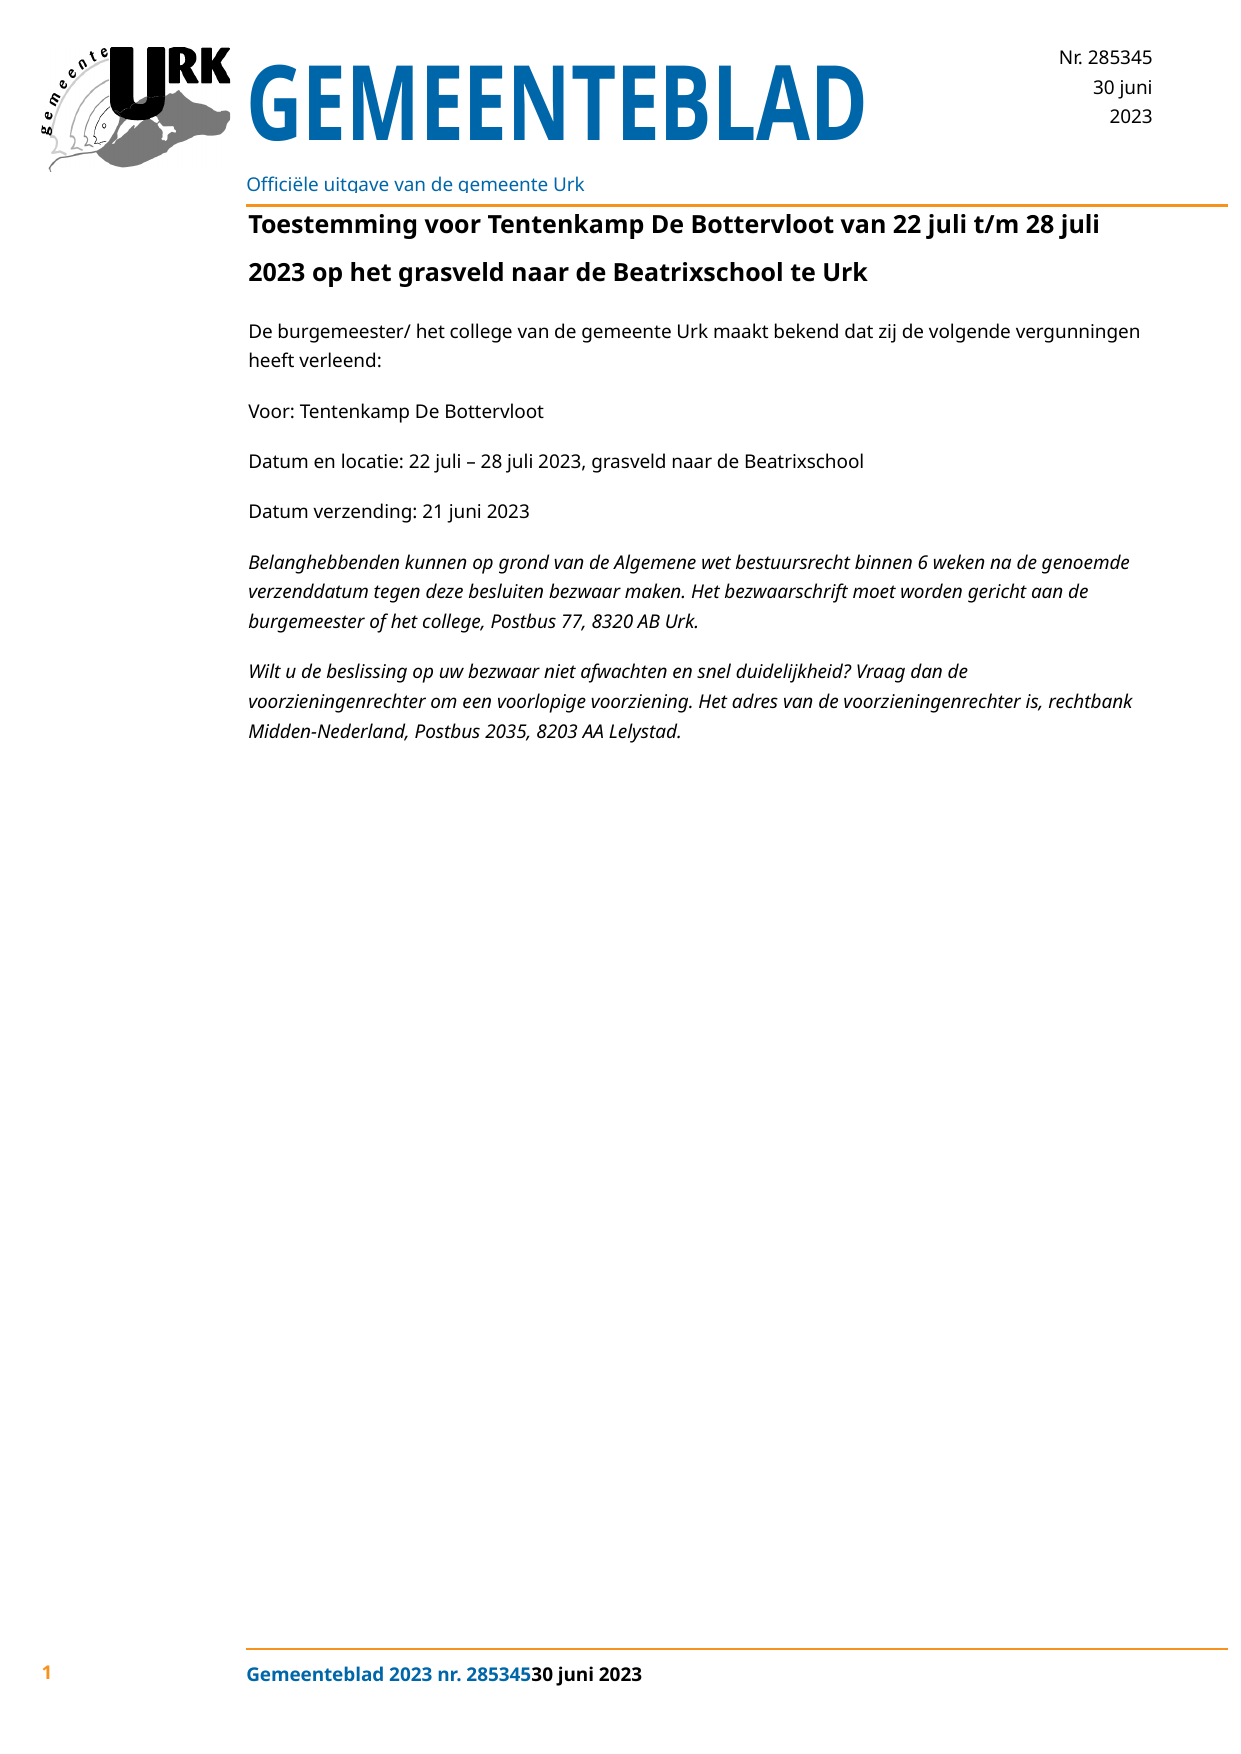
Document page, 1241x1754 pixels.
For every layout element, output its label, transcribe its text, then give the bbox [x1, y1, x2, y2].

text Toestemming voor Tentenkamp De Bottervloot van 22 juli t/m 28 juli 2023 op het grasveld naar de Beatrixschool te Urk [248, 207, 1152, 288]
text Wilt u de beslissing op uw bezwaar niet afwachten en snel duidelijkheid? Vraag dan de voorzieningenrechter om een voorlopige voorziening. Het adres van de voorzieningenrechter is, rechtbank Midden-Nederland, Postbus 2035, 8203 AA Lelystad. [248, 659, 1152, 744]
picture [41, 47, 231, 172]
text De burgemeester/ het college van de gemeente Urk maakt bekend dat zij de volgende vergunningen heeft verleend: [248, 318, 1152, 373]
text Datum en locatie: 22 juli – 28 juli 2023, grasveld naar de Beatrixschool [248, 448, 1152, 474]
text Voor: Tentenkamp De Bottervloot [248, 398, 1152, 424]
text Belanghebbenden kunnen op grond van de Algemene wet bestuursrecht binnen 6 weken na de genoemde verzenddatum tegen deze besluiten bezwaar maken. Het bezwaarschrift moet worden gericht aan de burgemeester of het college, Postbus 77, 8320 AB Urk. [248, 549, 1152, 634]
text Datum verzending: 21 juni 2023 [248, 499, 1152, 524]
